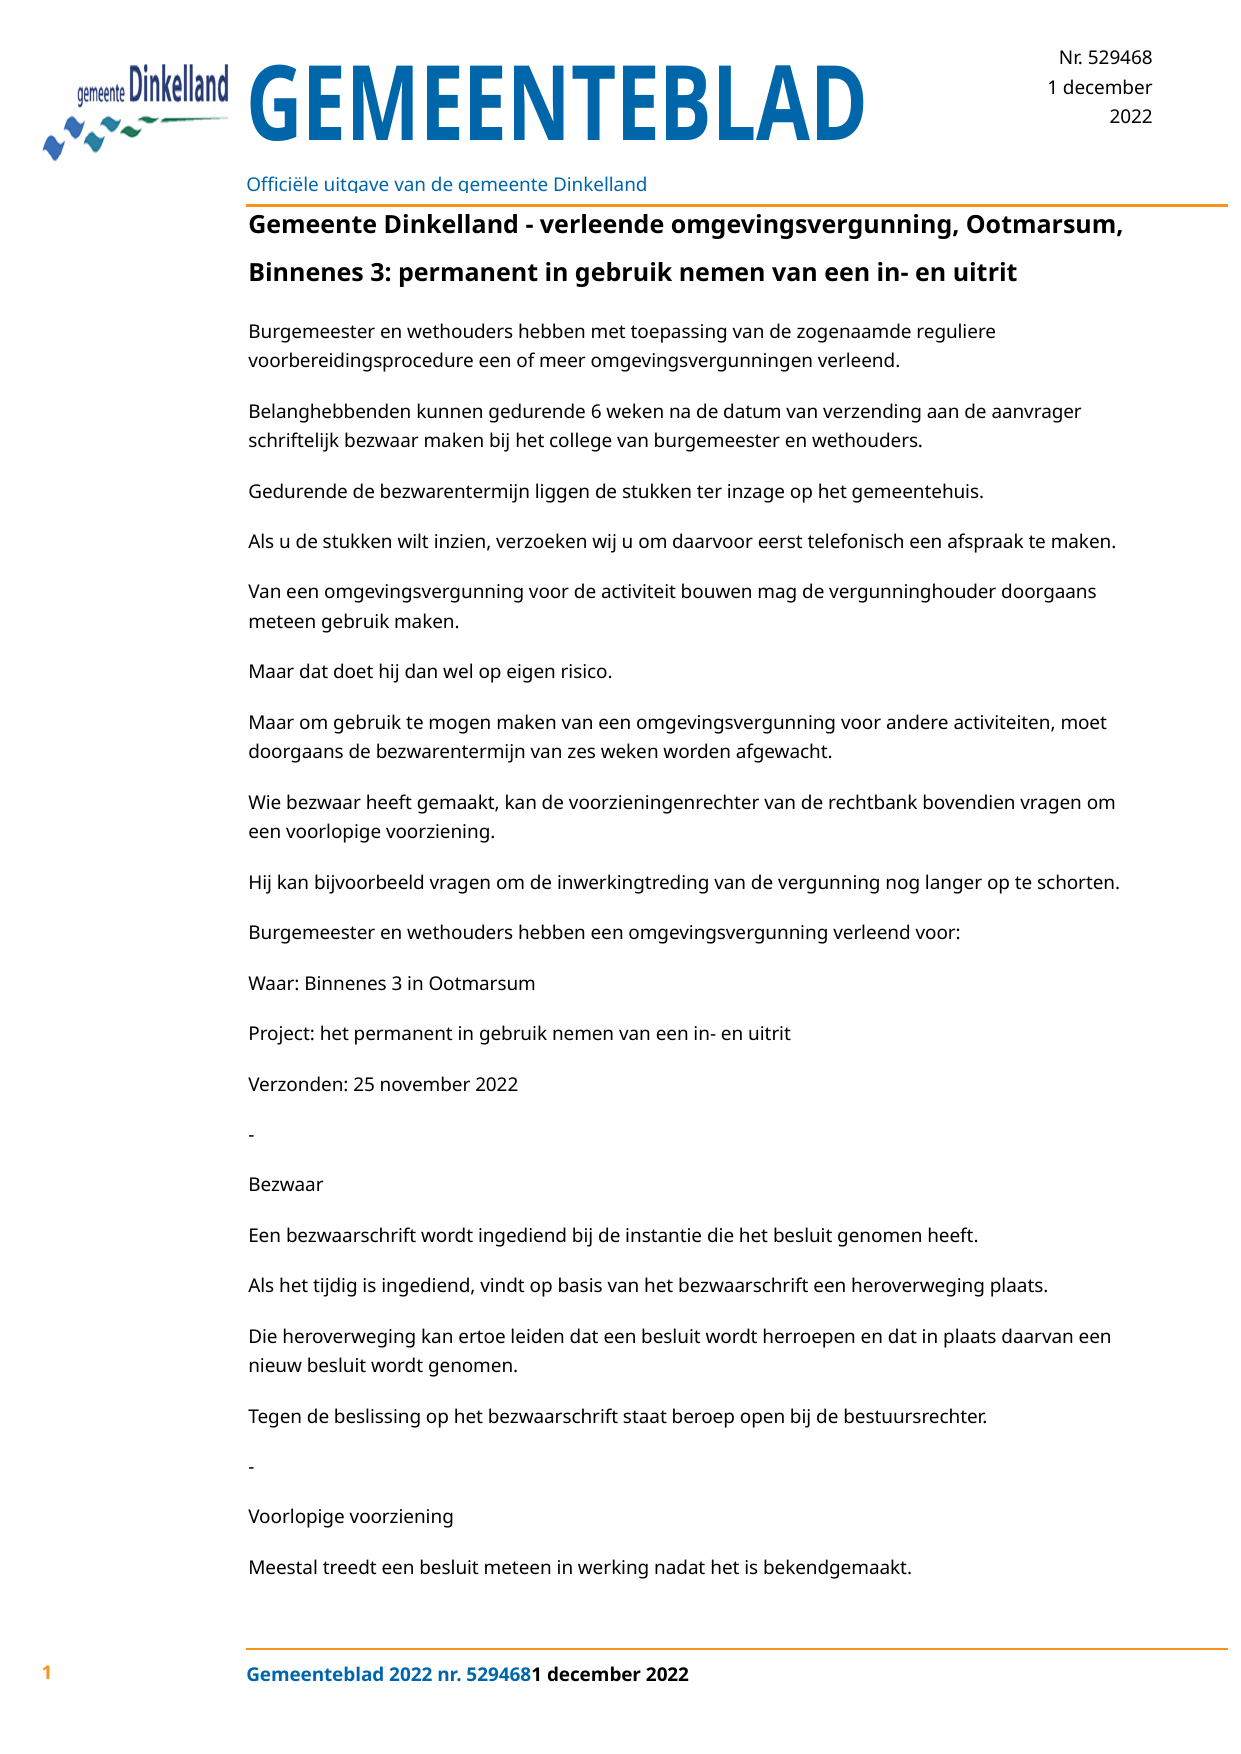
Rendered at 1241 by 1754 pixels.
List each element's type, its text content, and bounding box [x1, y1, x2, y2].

text Belanghebbenden kunnen gedurende 6 weken na de datum van verzending aan de aanvrager schriftelijk bezwaar maken bij het college van burgemeester en wethouders. [248, 398, 1152, 453]
text Waar: Binnenes 3 in Ootmarsum [248, 970, 1152, 996]
text Gemeente Dinkelland - verleende omgevingsvergunning, Ootmarsum, Binnenes 3: permanent in gebruik nemen van een in- en uitrit [248, 207, 1152, 288]
text Burgemeester en wethouders hebben een omgevingsvergunning verleend voor: [248, 919, 1152, 945]
text - [248, 1453, 1152, 1479]
text Verzonden: 25 november 2022 [248, 1071, 1152, 1097]
text Burgemeester en wethouders hebben met toepassing van de zogenaamde reguliere voorbereidingsprocedure een of meer omgevingsvergunningen verleend. [248, 318, 1152, 373]
text Een bezwaarschrift wordt ingediend bij de instantie die het besluit genomen heeft. [248, 1222, 1152, 1248]
text Als het tijdig is ingediend, vindt op basis van het bezwaarschrift een heroverweging plaats. [248, 1272, 1152, 1298]
picture [41, 47, 231, 172]
text Wie bezwaar heeft gemaakt, kan de voorzieningenrechter van de rechtbank bovendien vragen om een voorlopige voorziening. [248, 789, 1152, 844]
text Gedurende de bezwarentermijn liggen de stukken ter inzage op het gemeentehuis. [248, 478, 1152, 504]
text Hij kan bijvoorbeeld vragen om de inwerkingtreding van de vergunning nog langer op te schorten. [248, 869, 1152, 895]
text - [248, 1121, 1152, 1147]
text Als u de stukken wilt inzien, verzoeken wij u om daarvoor eerst telefonisch een afspraak te maken. [248, 528, 1152, 554]
text Voorlopige voorziening [248, 1504, 1152, 1529]
text Die heroverweging kan ertoe leiden dat een besluit wordt herroepen en dat in plaats daarvan een nieuw besluit wordt genomen. [248, 1323, 1152, 1378]
text Maar dat doet hij dan wel op eigen risico. [248, 659, 1152, 684]
text Meestal treedt een besluit meteen in werking nadat het is bekendgemaakt. [248, 1554, 1152, 1580]
text Maar om gebruik te mogen maken van een omgevingsvergunning voor andere activiteiten, moet doorgaans de bezwarentermijn van zes weken worden afgewacht. [248, 709, 1152, 764]
text Project: het permanent in gebruik nemen van een in- en uitrit [248, 1020, 1152, 1046]
text Bezwaar [248, 1172, 1152, 1197]
text Tegen de beslissing op het bezwaarschrift staat beroep open bij de bestuursrechter. [248, 1403, 1152, 1429]
text Van een omgevingsvergunning voor de activiteit bouwen mag de vergunninghouder doorgaans meteen gebruik maken. [248, 579, 1152, 634]
